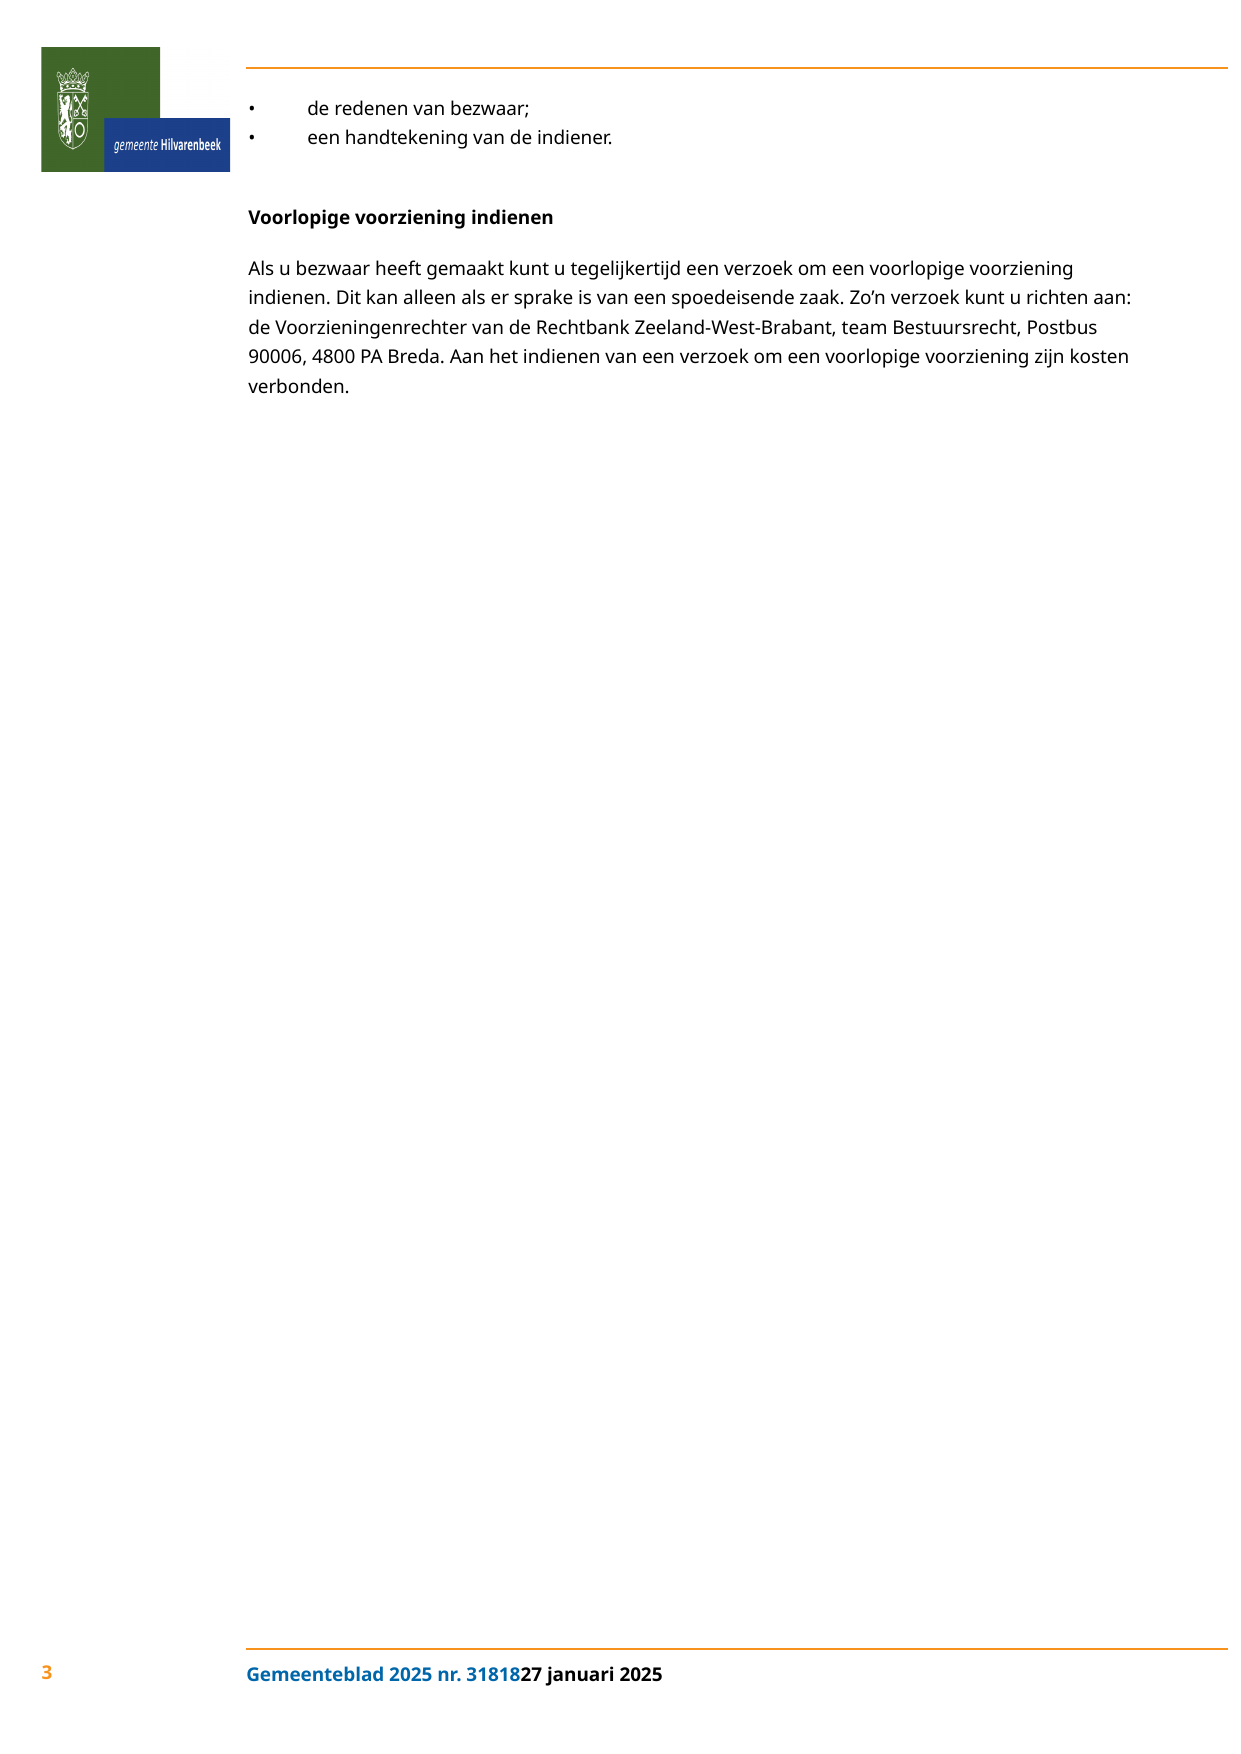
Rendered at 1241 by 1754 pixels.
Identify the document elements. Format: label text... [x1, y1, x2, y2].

list de redenen van bezwaar; [248, 95, 1152, 121]
text Voorlopige voorziening indienen [248, 204, 1152, 230]
picture [41, 47, 231, 172]
list een handtekening van de indiener. [248, 124, 1152, 150]
text Als u bezwaar heeft gemaakt kunt u tegelijkertijd een verzoek om een voorlopige voorziening indienen. Dit kan alleen als er sprake is van een spoedeisende zaak. Zo’n verzoek kunt u richten aan: de Voorzieningenrechter van de Rechtbank Zeeland-West-Brabant, team Bestuursrecht, Postbus 90006, 4800 PA Breda. Aan het indienen van een verzoek om een voorlopige voorziening zijn kosten verbonden. [248, 255, 1152, 399]
